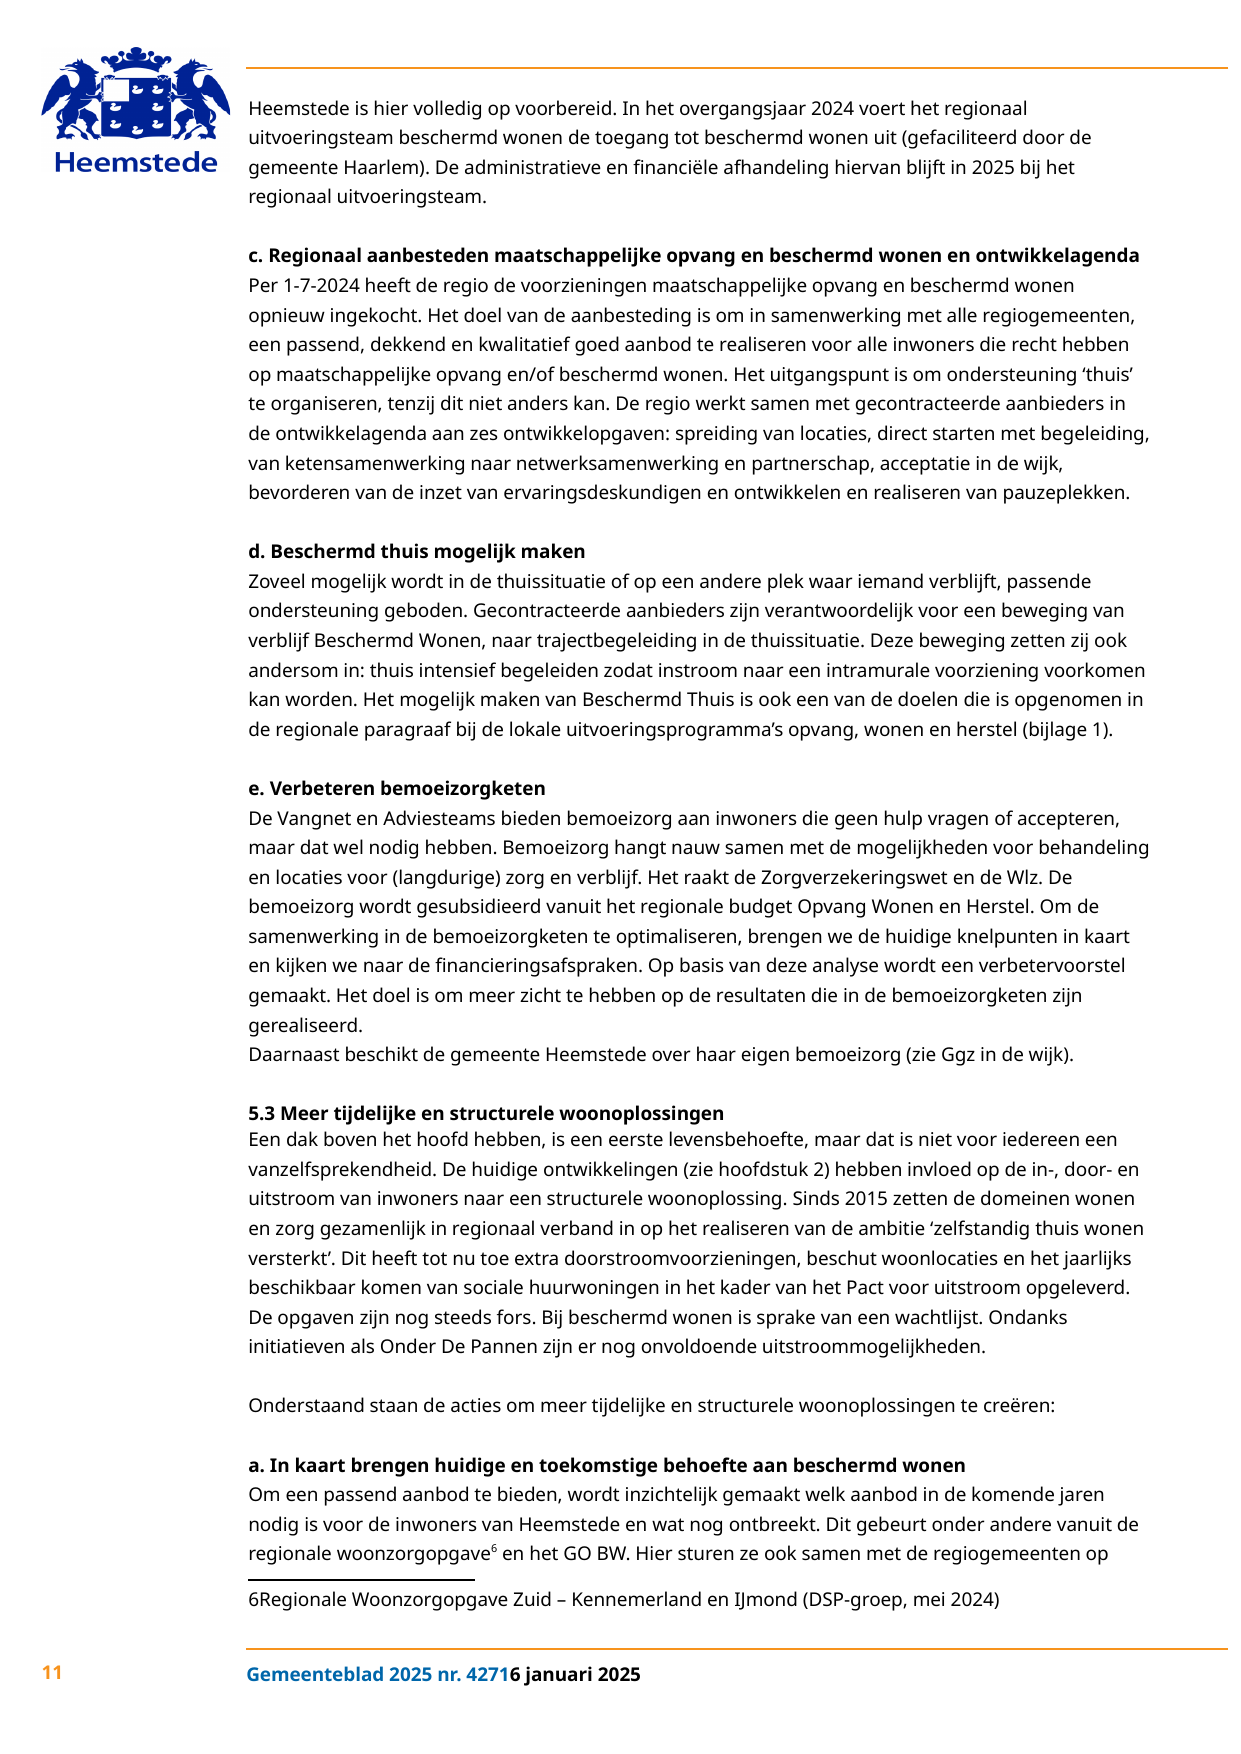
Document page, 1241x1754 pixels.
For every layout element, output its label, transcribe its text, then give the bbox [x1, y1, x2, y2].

picture [41, 47, 231, 172]
text Per 1-7-2024 heeft de regio de voorzieningen maatschappelijke opvang en beschermd wonen opnieuw ingekocht. Het doel van de aanbesteding is om in samenwerking met alle regiogemeenten, een passend, dekkend en kwalitatief goed aanbod te realiseren voor alle inwoners die recht hebben op maatschappelijke opvang en/of beschermd wonen. Het uitgangspunt is om ondersteuning ‘thuis’ te organiseren, tenzij dit niet anders kan. De regio werkt samen met gecontracteerde aanbieders in de ontwikkelagenda aan zes ontwikkelopgaven: spreiding van locaties, direct starten met begeleiding, van ketensamenwerking naar netwerksamenwerking en partnerschap, acceptatie in de wijk, bevorderen van de inzet van ervaringsdeskundigen en ontwikkelen en realiseren van pauzeplekken. [248, 272, 1152, 505]
text 5.3 Meer tijdelijke en structurele woonoplossingen [248, 1101, 1152, 1126]
text Zoveel mogelijk wordt in de thuissituatie of op een andere plek waar iemand verblijft, passende ondersteuning geboden. Gecontracteerde aanbieders zijn verantwoordelijk voor een beweging van verblijf Beschermd Wonen, naar trajectbegeleiding in de thuissituatie. Deze beweging zetten zij ook andersom in: thuis intensief begeleiden zodat instroom naar een intramurale voorziening voorkomen kan worden. Het mogelijk maken van Beschermd Thuis is ook een van de doelen die is opgenomen in de regionale paragraaf bij de lokale uitvoeringsprogramma’s opvang, wonen en herstel (bijlage 1). [248, 568, 1152, 742]
text Daarnaast beschikt de gemeente Heemstede over haar eigen bemoeizorg (zie Ggz in de wijk). [248, 1041, 1152, 1067]
text Regionale Woonzorgopgave Zuid – Kennemerland en IJmond (DSP-groep, mei 2024) [248, 1586, 1152, 1612]
text a. In kaart brengen huidige en toekomstige behoefte aan beschermd wonen [248, 1452, 1152, 1477]
text Een dak boven het hoofd hebben, is een eerste levensbehoefte, maar dat is niet voor iedereen een vanzelfsprekendheid. De huidige ontwikkelingen (zie hoofdstuk 2) hebben invloed op de in-, door- en uitstroom van inwoners naar een structurele woonoplossing. Sinds 2015 zetten de domeinen wonen en zorg gezamenlijk in regionaal verband in op het realiseren van de ambitie ‘zelfstandig thuis wonen versterkt’. Dit heeft tot nu toe extra doorstroomvoorzieningen, beschut woonlocaties en het jaarlijks beschikbaar komen van sociale huurwoningen in het kader van het Pact voor uitstroom opgeleverd. De opgaven zijn nog steeds fors. Bij beschermd wonen is sprake van een wachtlijst. Ondanks initiatieven als Onder De Pannen zijn er nog onvoldoende uitstroommogelijkheden. [248, 1126, 1152, 1359]
text e. Verbeteren bemoeizorgketen [248, 775, 1152, 801]
text Heemstede is hier volledig op voorbereid. In het overgangsjaar 2024 voert het regionaal uitvoeringsteam beschermd wonen de toegang tot beschermd wonen uit (gefaciliteerd door de gemeente Haarlem). De administratieve en financiële afhandeling hiervan blijft in 2025 bij het regionaal uitvoeringsteam. [248, 95, 1152, 209]
text d. Beschermd thuis mogelijk maken [248, 538, 1152, 564]
text De Vangnet en Adviesteams bieden bemoeizorg aan inwoners die geen hulp vragen of accepteren, maar dat wel nodig hebben. Bemoeizorg hangt nauw samen met de mogelijkheden voor behandeling en locaties voor (langdurige) zorg en verblijf. Het raakt de Zorgverzekeringswet en de Wlz. De bemoeizorg wordt gesubsidieerd vanuit het regionale budget Opvang Wonen en Herstel. Om de samenwerking in de bemoeizorgketen te optimaliseren, brengen we de huidige knelpunten in kaart en kijken we naar de financieringsafspraken. Op basis van deze analyse wordt een verbetervoorstel gemaakt. Het doel is om meer zicht te hebben op de resultaten die in de bemoeizorgketen zijn gerealiseerd. [248, 805, 1152, 1038]
text Onderstaand staan de acties om meer tijdelijke en structurele woonoplossingen te creëren: [248, 1393, 1152, 1418]
text Om een passend aanbod te bieden, wordt inzichtelijk gemaakt welk aanbod in de komende jaren nodig is voor de inwoners van Heemstede en wat nog ontbreekt. Dit gebeurt onder andere vanuit de regionale woonzorgopgave en het GO BW. Hier sturen ze ook samen met de regiogemeenten op [248, 1481, 1152, 1566]
text c. Regionaal aanbesteden maatschappelijke opvang en beschermd wonen en ontwikkelagenda [248, 243, 1152, 268]
